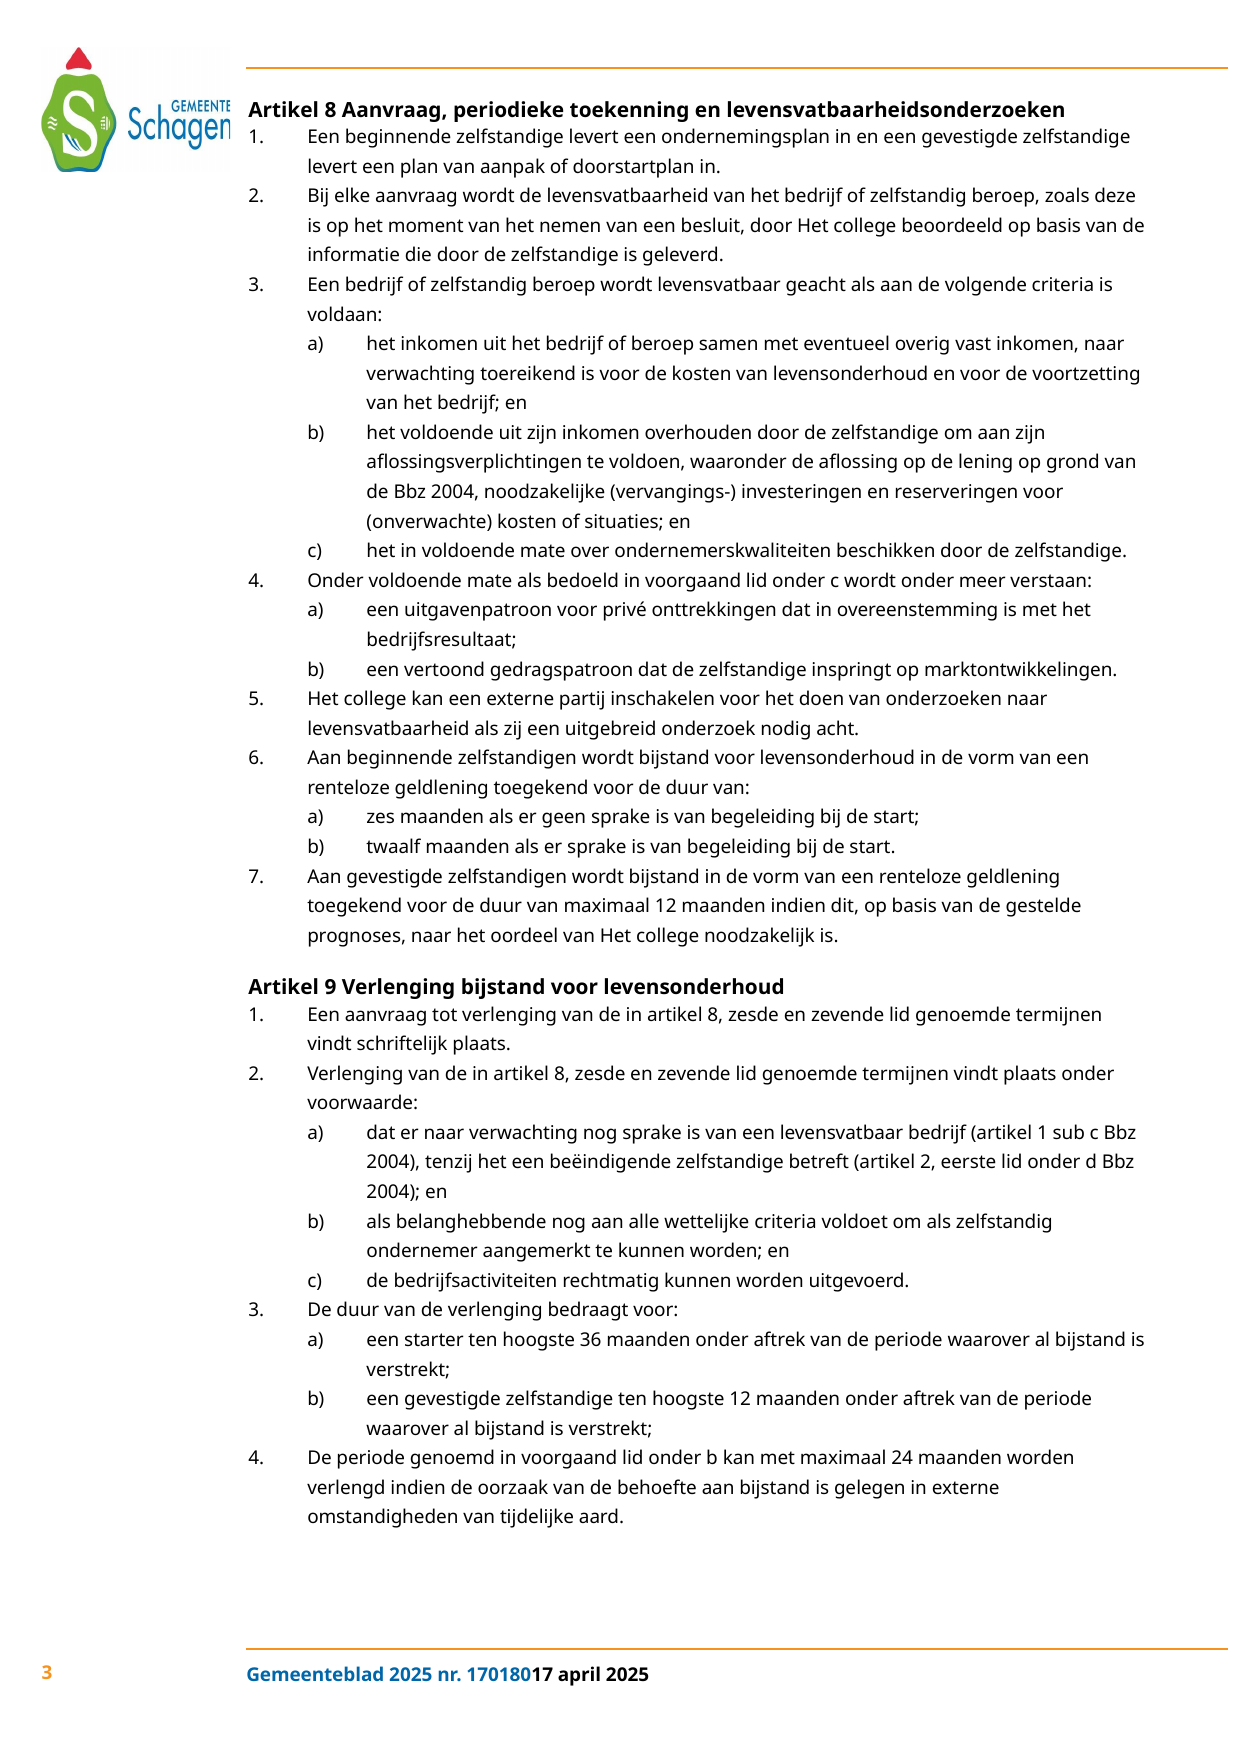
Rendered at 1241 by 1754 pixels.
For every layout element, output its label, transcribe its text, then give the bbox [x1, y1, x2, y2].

list Een beginnende zelfstandige levert een ondernemingsplan in en een gevestigde zelfstandige levert een plan van aanpak of doorstartplan in. [248, 123, 1152, 178]
text Artikel 9 Verlenging bijstand voor levensonderhoud [248, 972, 1152, 1001]
list Onder voldoende mate als bedoeld in voorgaand lid onder c wordt onder meer verstaan: [248, 567, 1152, 593]
list De duur van de verlenging bedraagt voor: [248, 1297, 1152, 1322]
list een starter ten hoogste 36 maanden onder aftrek van de periode waarover al bijstand is verstrekt; [307, 1326, 1152, 1382]
list het in voldoende mate over ondernemerskwaliteiten beschikken door de zelfstandige. [307, 537, 1152, 563]
list dat er naar verwachting nog sprake is van een levensvatbaar bedrijf (artikel 1 sub c Bbz 2004), tenzij het een beëindigende zelfstandige betreft (artikel 2, eerste lid onder d Bbz 2004); en [307, 1119, 1152, 1204]
list twaalf maanden als er sprake is van begeleiding bij de start. [307, 833, 1152, 859]
list Een aanvraag tot verlenging van de in artikel 8, zesde en zevende lid genoemde termijnen vindt schriftelijk plaats. [248, 1001, 1152, 1056]
list een uitgavenpatroon voor privé onttrekkingen dat in overeenstemming is met het bedrijfsresultaat; [307, 597, 1152, 652]
picture [41, 47, 231, 172]
list de bedrijfsactiviteiten rechtmatig kunnen worden uitgevoerd. [307, 1267, 1152, 1293]
list een vertoond gedragspatroon dat de zelfstandige inspringt op marktontwikkelingen. [307, 656, 1152, 681]
list Aan beginnende zelfstandigen wordt bijstand voor levensonderhoud in de vorm van een renteloze geldlening toegekend voor de duur van: [248, 744, 1152, 800]
list Verlenging van de in artikel 8, zesde en zevende lid genoemde termijnen vindt plaats onder voorwaarde: [248, 1060, 1152, 1115]
list als belanghebbende nog aan alle wettelijke criteria voldoet om als zelfstandig ondernemer aangemerkt te kunnen worden; en [307, 1208, 1152, 1263]
text Artikel 8 Aanvraag, periodieke toekenning en levensvatbaarheidsonderzoeken [248, 95, 1152, 123]
list een gevestigde zelfstandige ten hoogste 12 maanden onder aftrek van de periode waarover al bijstand is verstrekt; [307, 1385, 1152, 1441]
list Aan gevestigde zelfstandigen wordt bijstand in de vorm van een renteloze geldlening toegekend voor de duur van maximaal 12 maanden indien dit, op basis van de gestelde prognoses, naar het oordeel van Het college noodzakelijk is. [248, 863, 1152, 948]
list het inkomen uit het bedrijf of beroep samen met eventueel overig vast inkomen, naar verwachting toereikend is voor de kosten van levensonderhoud en voor de voortzetting van het bedrijf; en [307, 330, 1152, 415]
list het voldoende uit zijn inkomen overhouden door de zelfstandige om aan zijn aflossingsverplichtingen te voldoen, waaronder de aflossing op de lening op grond van de Bbz 2004, noodzakelijke (vervangings-) investeringen en reserveringen voor (onverwachte) kosten of situaties; en [307, 419, 1152, 533]
list Een bedrijf of zelfstandig beroep wordt levensvatbaar geacht als aan de volgende criteria is voldaan: [248, 271, 1152, 326]
list De periode genoemd in voorgaand lid onder b kan met maximaal 24 maanden worden verlengd indien de oorzaak van de behoefte aan bijstand is gelegen in externe omstandigheden van tijdelijke aard. [248, 1444, 1152, 1529]
list Het college kan een externe partij inschakelen voor het doen van onderzoeken naar levensvatbaarheid als zij een uitgebreid onderzoek nodig acht. [248, 685, 1152, 741]
list Bij elke aanvraag wordt de levensvatbaarheid van het bedrijf of zelfstandig beroep, zoals deze is op het moment van het nemen van een besluit, door Het college beoordeeld op basis van de informatie die door de zelfstandige is geleverd. [248, 182, 1152, 267]
list zes maanden als er geen sprake is van begeleiding bij de start; [307, 804, 1152, 829]
